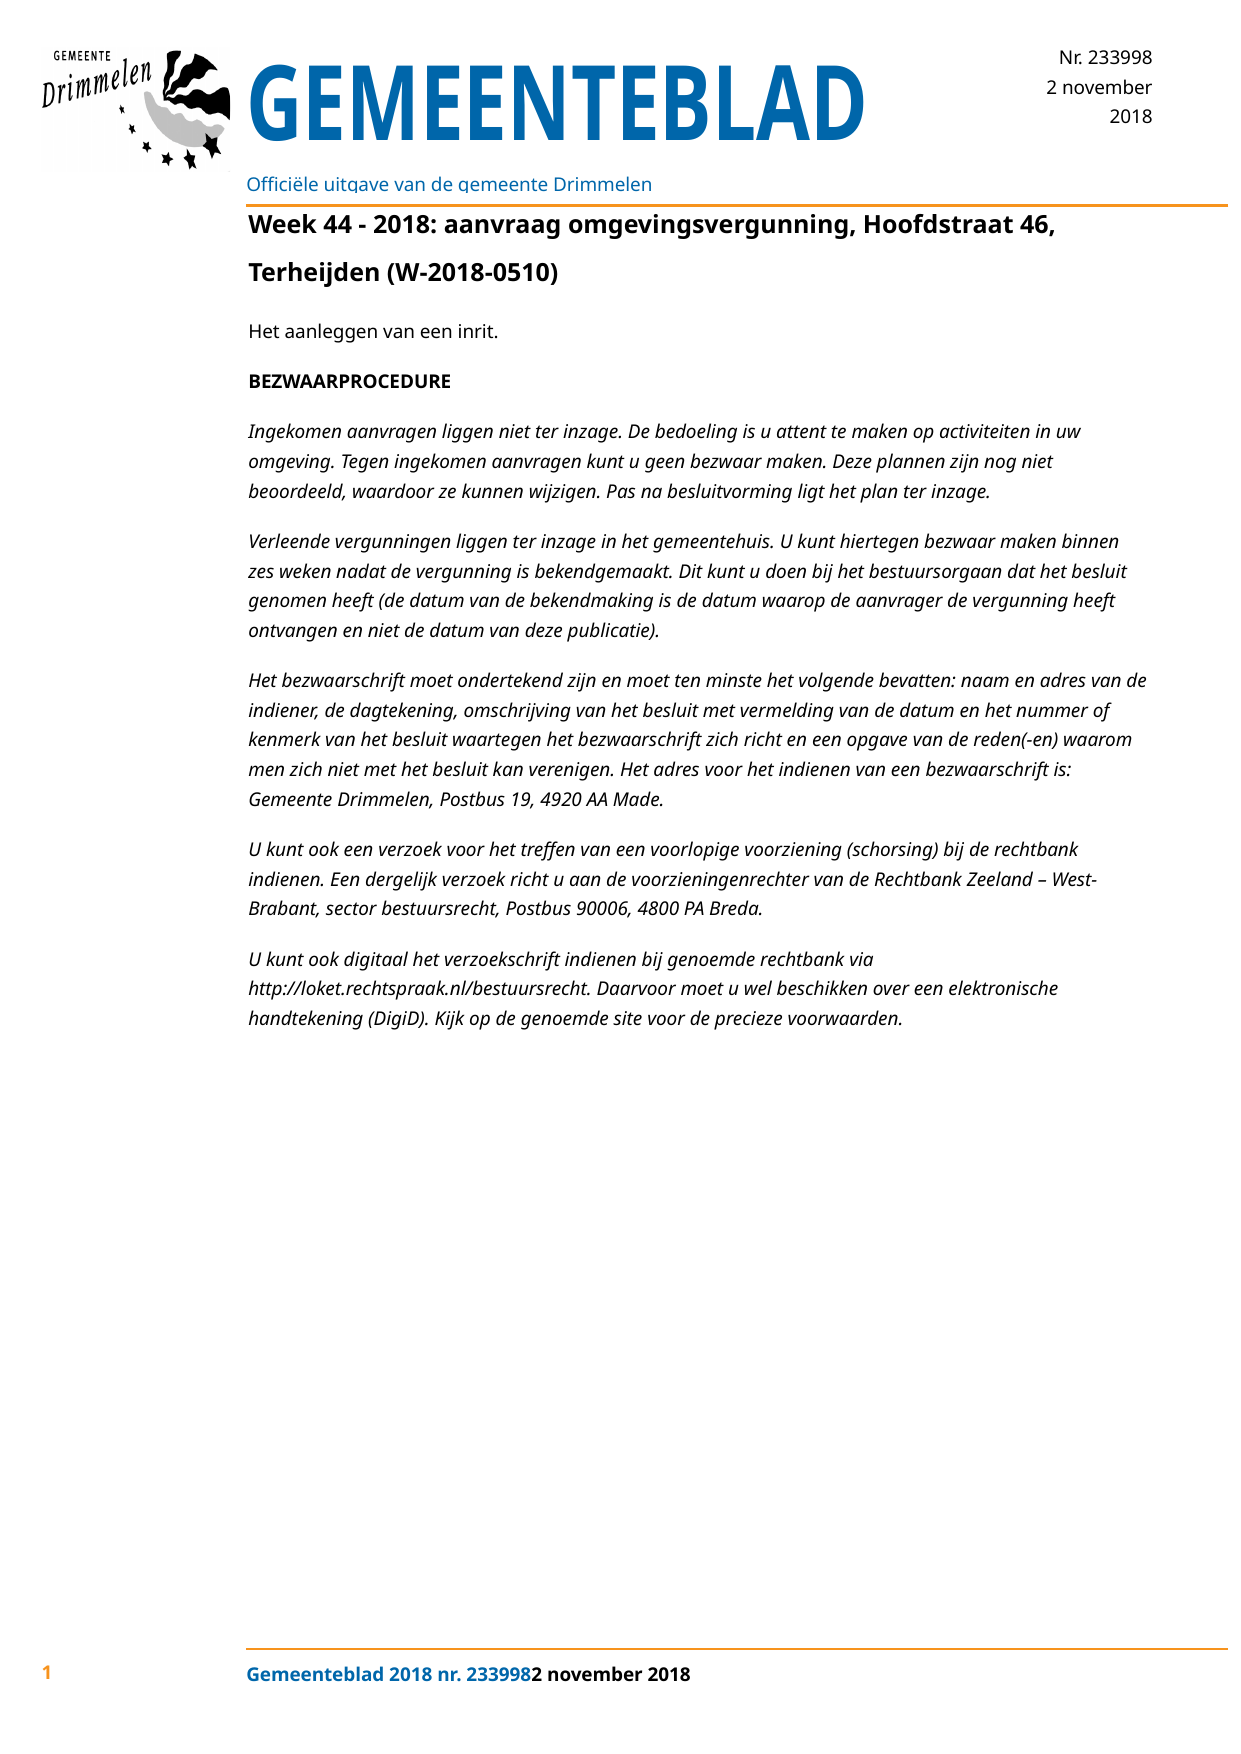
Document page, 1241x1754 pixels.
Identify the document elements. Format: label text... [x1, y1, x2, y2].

text Week 44 - 2018: aanvraag omgevingsvergunning, Hoofdstraat 46, Terheijden (W-2018-0510) [248, 207, 1152, 288]
text Verleende vergunningen liggen ter inzage in het gemeentehuis. U kunt hiertegen bezwaar maken binnen zes weken nadat de vergunning is bekendgemaakt. Dit kunt u doen bij het bestuursorgaan dat het besluit genomen heeft (de datum van de bekendmaking is de datum waarop de aanvrager de vergunning heeft ontvangen en niet de datum van deze publicatie). [248, 528, 1152, 643]
text BEZWAARPROCEDURE [248, 368, 1152, 394]
text Het aanleggen van een inrit. [248, 318, 1152, 344]
picture [41, 47, 231, 172]
text U kunt ook digitaal het verzoekschrift indienen bij genoemde rechtbank via http://loket.rechtspraak.nl/bestuursrecht. Daarvoor moet u wel beschikken over een elektronische handtekening (DigiD). Kijk op de genoemde site voor de precieze voorwaarden. [248, 946, 1152, 1031]
text U kunt ook een verzoek voor het treffen van een voorlopige voorziening (schorsing) bij de rechtbank indienen. Een dergelijk verzoek richt u aan de voorzieningenrechter van de Rechtbank Zeeland – West-Brabant, sector bestuursrecht, Postbus 90006, 4800 PA Breda. [248, 836, 1152, 921]
text Ingekomen aanvragen liggen niet ter inzage. De bedoeling is u attent te maken op activiteiten in uw omgeving. Tegen ingekomen aanvragen kunt u geen bezwaar maken. Deze plannen zijn nog niet beoordeeld, waardoor ze kunnen wijzigen. Pas na besluitvorming ligt het plan ter inzage. [248, 419, 1152, 504]
text Het bezwaarschrift moet ondertekend zijn en moet ten minste het volgende bevatten: naam en adres van de indiener, de dagtekening, omschrijving van het besluit met vermelding van de datum en het nummer of kenmerk van het besluit waartegen het bezwaarschrift zich richt en een opgave van de reden(-en) waarom men zich niet met het besluit kan verenigen. Het adres voor het indienen van een bezwaarschrift is: Gemeente Drimmelen, Postbus 19, 4920 AA Made. [248, 667, 1152, 812]
